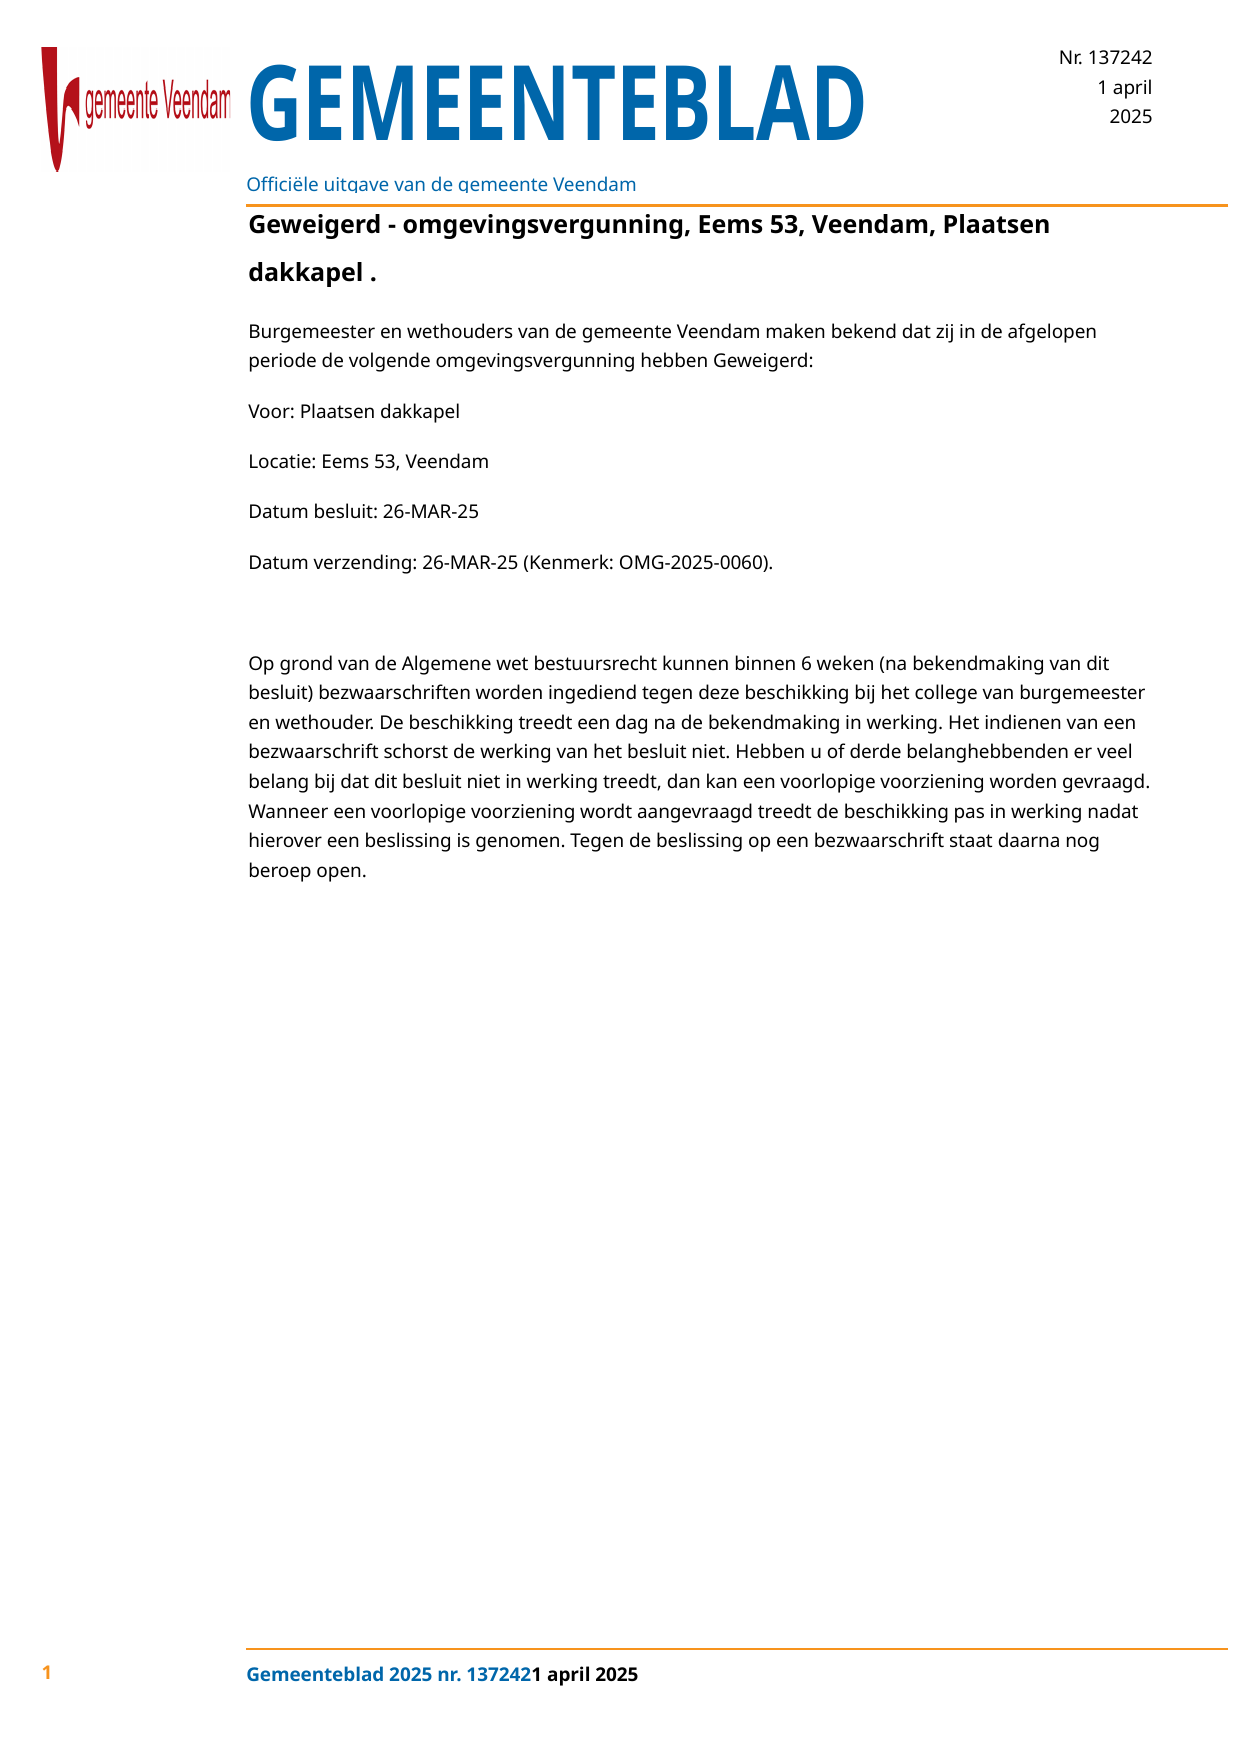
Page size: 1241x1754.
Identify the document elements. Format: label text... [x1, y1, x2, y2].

text Datum besluit: 26-MAR-25 [248, 499, 1152, 524]
text Burgemeester en wethouders van de gemeente Veendam maken bekend dat zij in de afgelopen periode de volgende omgevingsvergunning hebben Geweigerd: [248, 318, 1152, 373]
text Geweigerd - omgevingsvergunning, Eems 53, Veendam, Plaatsen dakkapel . [248, 207, 1152, 288]
text Locatie: Eems 53, Veendam [248, 448, 1152, 474]
text Voor: Plaatsen dakkapel [248, 398, 1152, 424]
picture [41, 47, 231, 172]
text Datum verzending: 26-MAR-25 (Kenmerk: OMG-2025-0060). [248, 549, 1152, 575]
text Op grond van de Algemene wet bestuursrecht kunnen binnen 6 weken (na bekendmaking van dit besluit) bezwaarschriften worden ingediend tegen deze beschikking bij het college van burgemeester en wethouder. De beschikking treedt een dag na de bekendmaking in werking. Het indienen van een bezwaarschrift schorst de werking van het besluit niet. Hebben u of derde belanghebbenden er veel belang bij dat dit besluit niet in werking treedt, dan kan een voorlopige voorziening worden gevraagd. Wanneer een voorlopige voorziening wordt aangevraagd treedt de beschikking pas in werking nadat hierover een beslissing is genomen. Tegen de beslissing op een bezwaarschrift staat daarna nog beroep open. [248, 650, 1152, 883]
